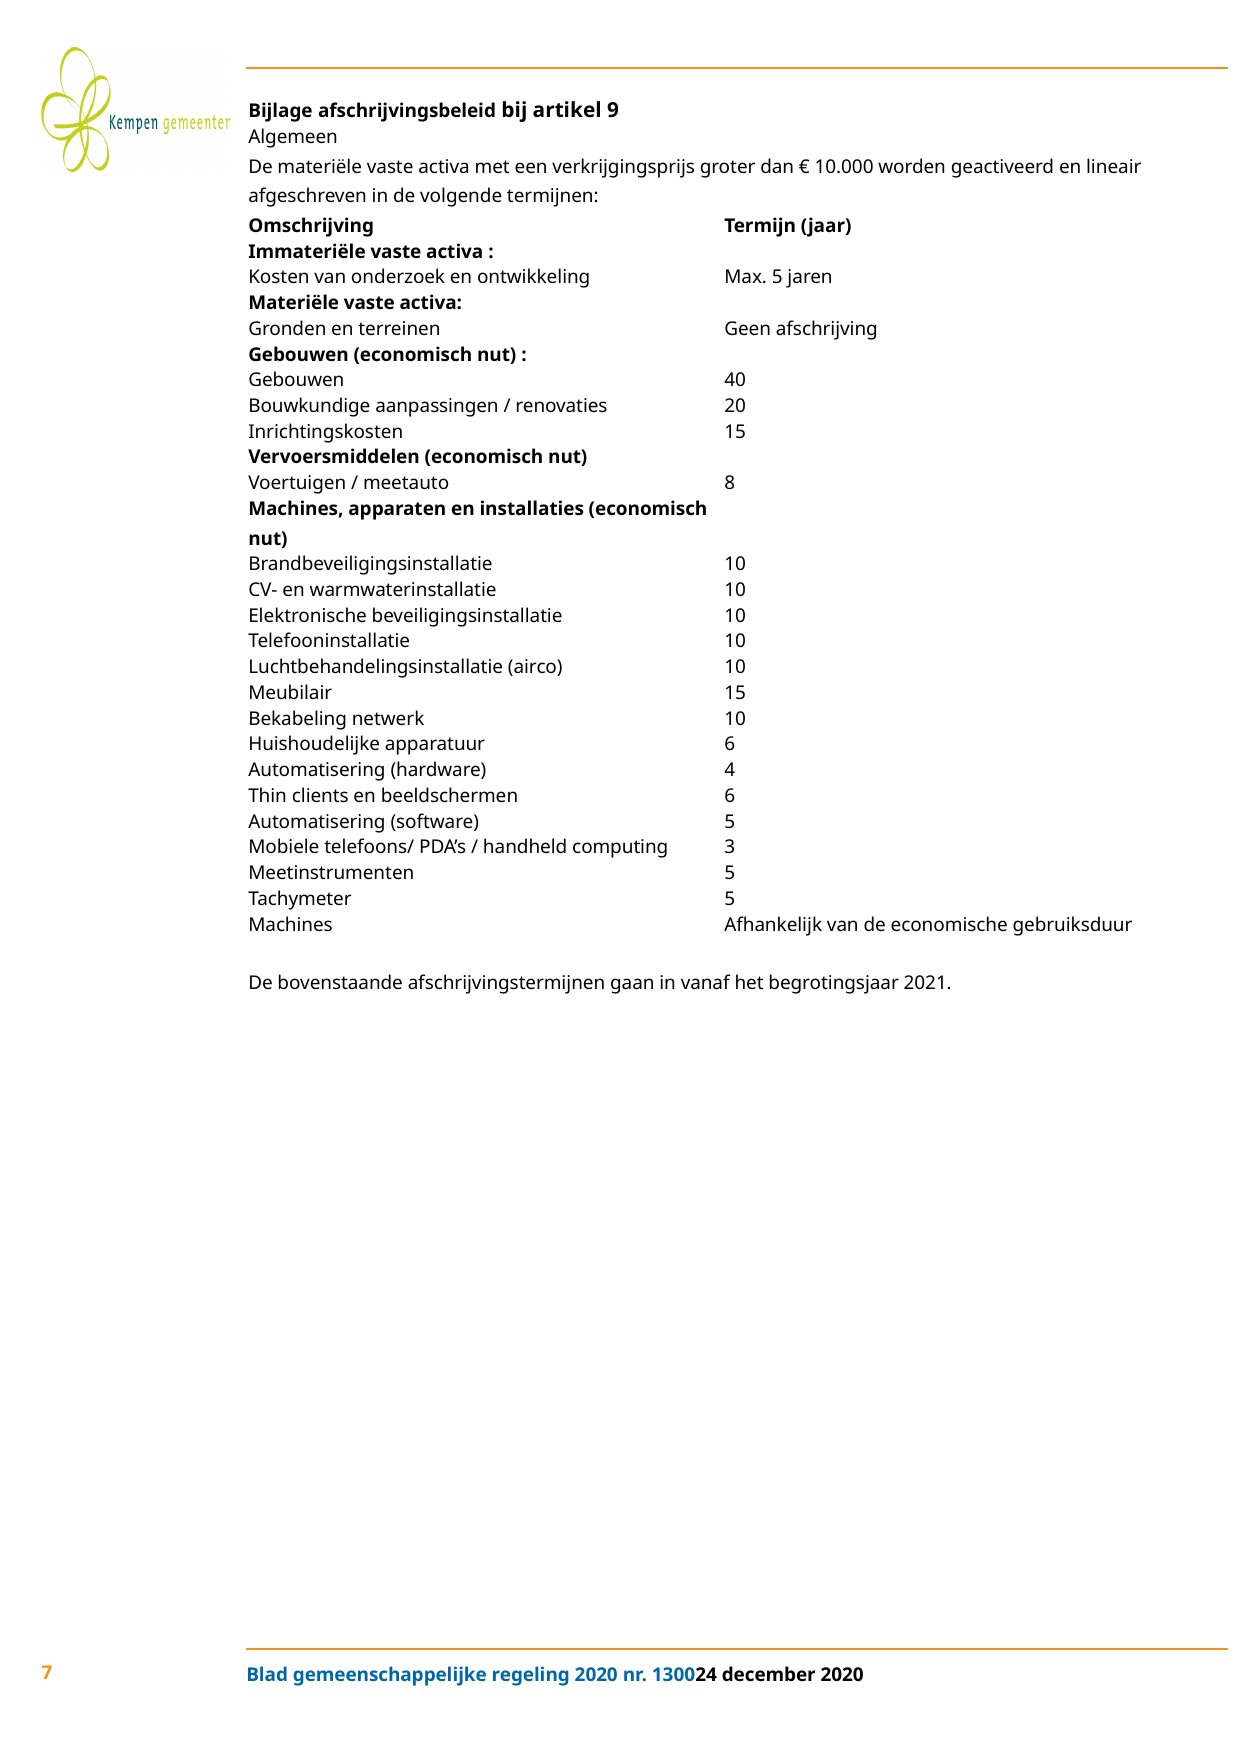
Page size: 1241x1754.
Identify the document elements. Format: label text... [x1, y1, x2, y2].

text De bovenstaande afschrijvingstermijnen gaan in vanaf het begrotingsjaar 2021. [248, 969, 1152, 995]
table_cell 20 [724, 392, 1152, 418]
text Bijlage afschrijvingsbeleid bij artikel 9 [248, 95, 1152, 123]
text Algemeen [248, 123, 1152, 149]
table_cell [724, 238, 1152, 264]
table_cell 15 [724, 418, 1152, 444]
table_cell 8 [724, 470, 1152, 495]
picture [41, 47, 231, 172]
table_cell Max. 5 jaren [724, 264, 1152, 289]
table_cell CV- en warmwaterinstallatie [248, 576, 724, 602]
table_cell Gebouwen (economisch nut) : [248, 341, 724, 367]
table_cell 3 [724, 834, 1152, 859]
table_cell Bouwkundige aanpassingen / renovaties [248, 392, 724, 418]
table_cell Geen afschrijving [724, 315, 1152, 341]
table_header Omschrijving [248, 212, 724, 238]
table_cell Thin clients en beeldschermen [248, 782, 724, 808]
table_cell 5 [724, 808, 1152, 833]
table_cell Mobiele telefoons/ PDA’s / handheld computing [248, 834, 724, 859]
table_cell 10 [724, 705, 1152, 731]
table_cell 10 [724, 576, 1152, 602]
table_cell 10 [724, 654, 1152, 679]
table_cell Vervoersmiddelen (economisch nut) [248, 444, 724, 469]
table_cell Gebouwen [248, 367, 724, 392]
table_cell Immateriële vaste activa : [248, 238, 724, 264]
table_cell Elektronische beveiligingsinstallatie [248, 602, 724, 628]
table_cell Tachymeter [248, 885, 724, 911]
table_cell Gronden en terreinen [248, 315, 724, 341]
table_cell Brandbeveiligingsinstallatie [248, 551, 724, 576]
table_cell Afhankelijk van de economische gebruiksduur [724, 911, 1152, 936]
table_cell Materiële vaste activa: [248, 289, 724, 315]
table_cell Telefooninstallatie [248, 628, 724, 653]
table_cell Automatisering (software) [248, 808, 724, 833]
table_cell Huishoudelijke apparatuur [248, 731, 724, 756]
table_cell Luchtbehandelingsinstallatie (airco) [248, 654, 724, 679]
table_cell Meetinstrumenten [248, 859, 724, 885]
table_cell 15 [724, 679, 1152, 705]
table_cell 10 [724, 602, 1152, 628]
table_cell 40 [724, 367, 1152, 392]
table_cell [724, 495, 1152, 551]
table_cell Kosten van onderzoek en ontwikkeling [248, 264, 724, 289]
table_cell Machines [248, 911, 724, 936]
table_cell Meubilair [248, 679, 724, 705]
table_cell 5 [724, 859, 1152, 885]
table_cell Inrichtingskosten [248, 418, 724, 444]
table_cell Voertuigen / meetauto [248, 470, 724, 495]
table_cell 10 [724, 628, 1152, 653]
table_cell 10 [724, 551, 1152, 576]
table_cell 6 [724, 782, 1152, 808]
table_cell 5 [724, 885, 1152, 911]
table_cell Automatisering (hardware) [248, 756, 724, 782]
table_header Termijn (jaar) [724, 212, 1152, 238]
table_cell 6 [724, 731, 1152, 756]
text De materiële vaste activa met een verkrijgingsprijs groter dan € 10.000 worden geactiveerd en lineair afgeschreven in de volgende termijnen: [248, 153, 1152, 208]
table_cell Machines, apparaten en installaties (economisch nut) [248, 495, 724, 551]
table_cell 4 [724, 756, 1152, 782]
table_cell [724, 341, 1152, 367]
table_cell [724, 289, 1152, 315]
table_cell [724, 444, 1152, 469]
table_cell Bekabeling netwerk [248, 705, 724, 731]
